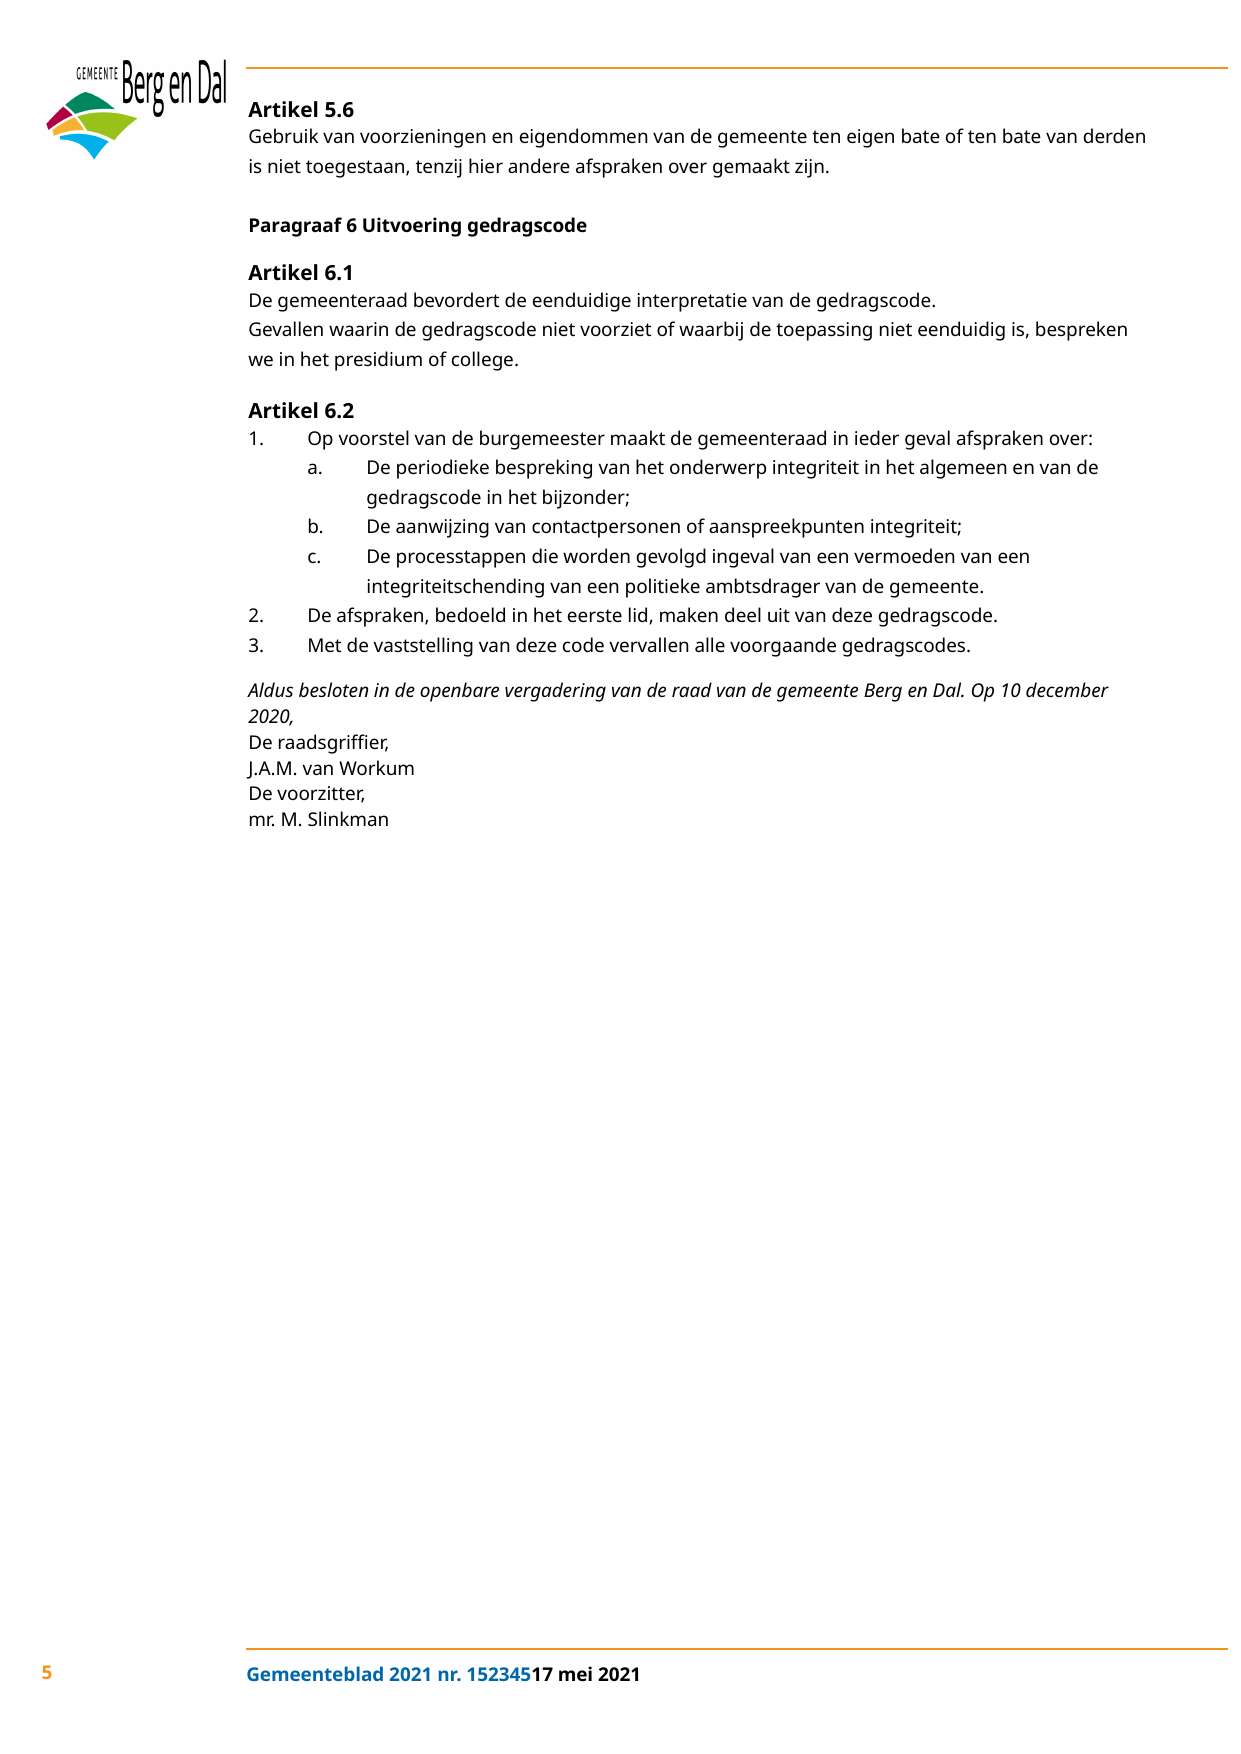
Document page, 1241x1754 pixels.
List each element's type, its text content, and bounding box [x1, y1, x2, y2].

text Paragraaf 6 Uitvoering gedragscode [248, 212, 1152, 238]
picture [41, 47, 231, 172]
text Aldus besloten in de openbare vergadering van de raad van de gemeente Berg en Dal. Op 10 december 2020, [248, 678, 1152, 729]
text J.A.M. van Workum [248, 755, 1152, 781]
text Gevallen waarin de gedragscode niet voorziet of waarbij de toepassing niet eenduidig is, bespreken we in het presidium of college. [248, 317, 1152, 372]
list De periodieke bespreking van het onderwerp integriteit in het algemeen en van de gedragscode in het bijzonder; [307, 454, 1152, 510]
text Gebruik van voorzieningen en eigendommen van de gemeente ten eigen bate of ten bate van derden is niet toegestaan, tenzij hier andere afspraken over gemaakt zijn. [248, 123, 1152, 178]
text De raadsgriffier, [248, 729, 1152, 755]
text De voorzitter, [248, 781, 1152, 806]
list Met de vaststelling van deze code vervallen alle voorgaande gedragscodes. [248, 632, 1152, 658]
text Artikel 6.1 [248, 258, 1152, 287]
text Artikel 5.6 [248, 95, 1152, 123]
text De gemeenteraad bevordert de eenduidige interpretatie van de gedragscode. [248, 287, 1152, 313]
list Op voorstel van de burgemeester maakt de gemeenteraad in ieder geval afspraken over: [248, 425, 1152, 451]
text mr. M. Slinkman [248, 806, 1152, 832]
list De afspraken, bedoeld in het eerste lid, maken deel uit van deze gedragscode. [248, 602, 1152, 628]
list De aanwijzing van contactpersonen of aanspreekpunten integriteit; [307, 514, 1152, 539]
list De processtappen die worden gevolgd ingeval van een vermoeden van een integriteitschending van een politieke ambtsdrager van de gemeente. [307, 543, 1152, 599]
text Artikel 6.2 [248, 397, 1152, 425]
